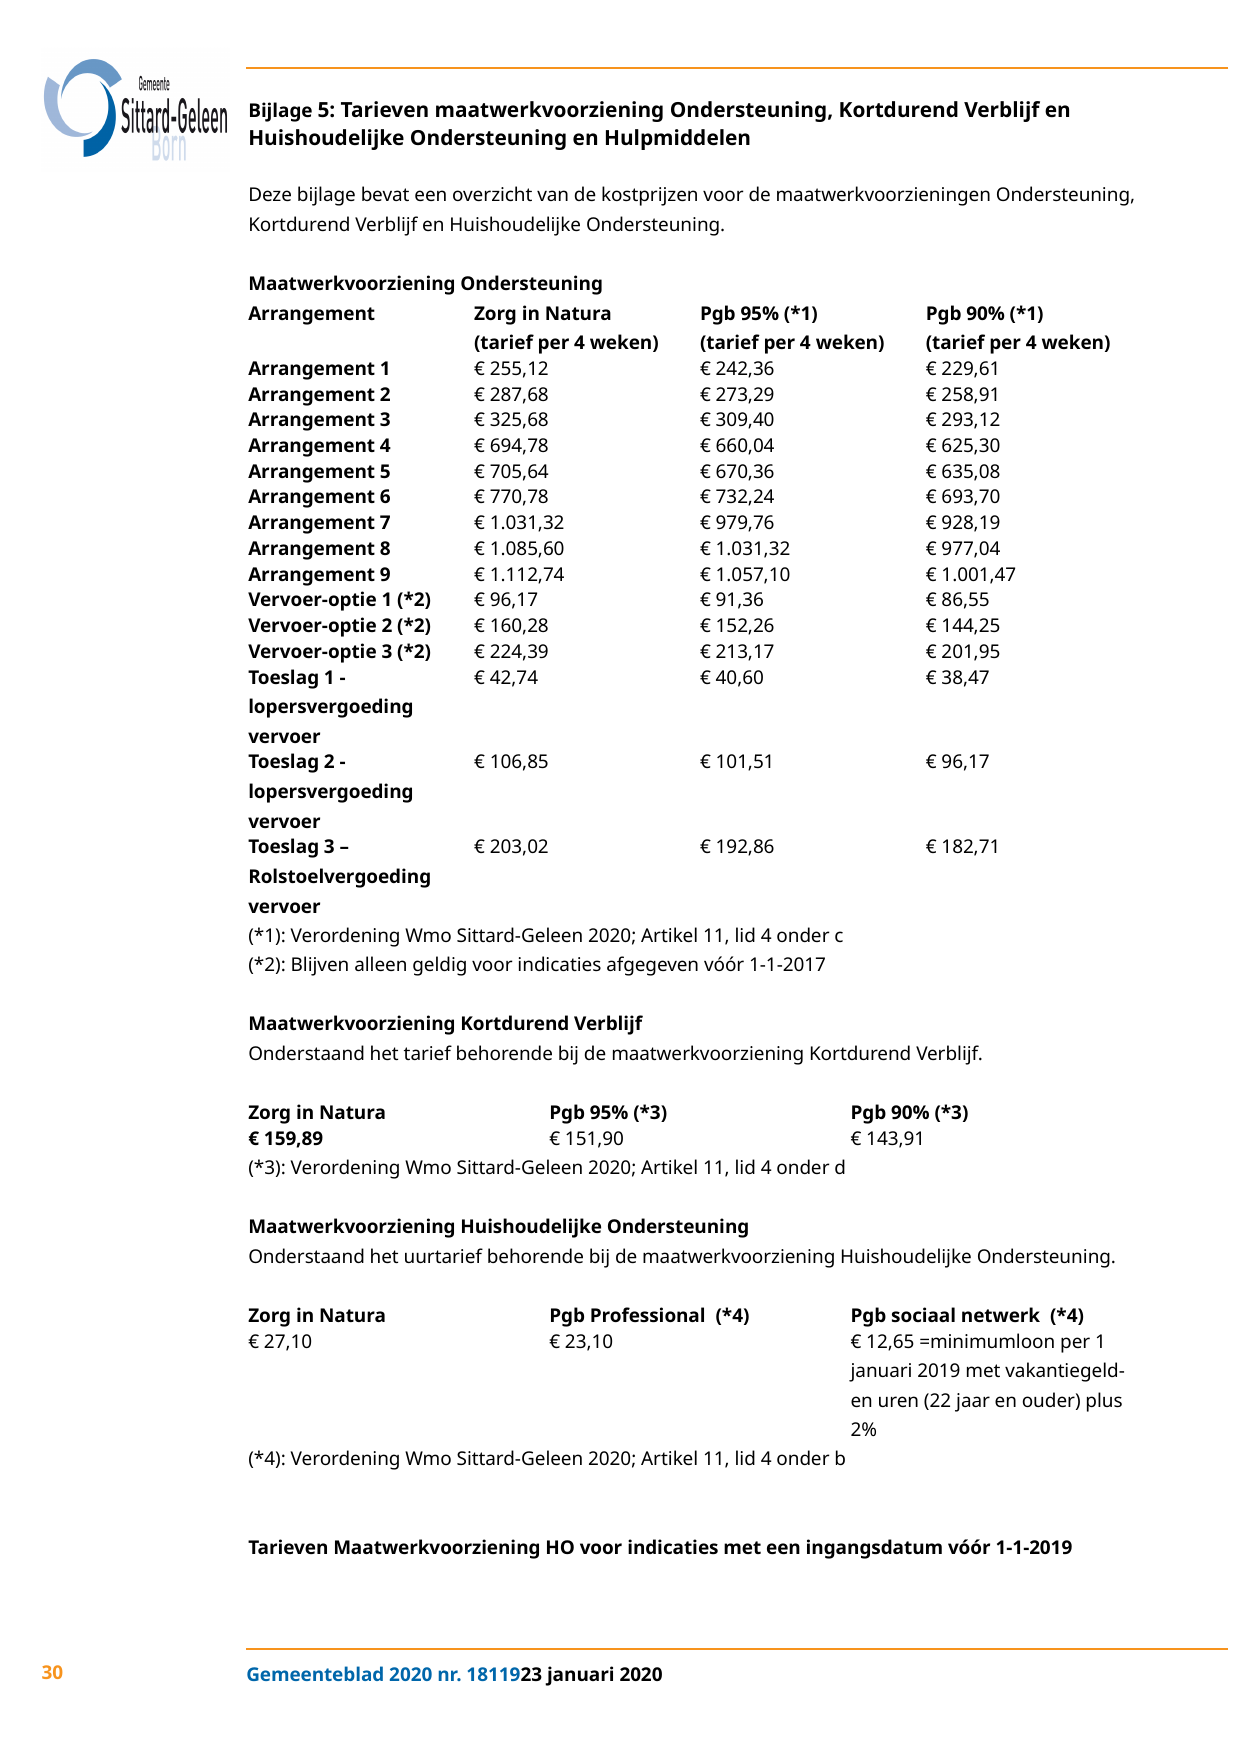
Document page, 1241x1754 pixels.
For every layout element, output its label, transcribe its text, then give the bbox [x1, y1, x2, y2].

table_cell € 38,47 [926, 664, 1152, 749]
table_cell € 255,12 [474, 355, 700, 381]
table_cell € 1.001,47 [926, 561, 1152, 587]
table_cell Vervoer-optie 2 (*2) [248, 613, 474, 638]
table_cell € 258,91 [926, 381, 1152, 407]
table_cell € 287,68 [474, 381, 700, 407]
table_header Zorg in Natura [248, 1099, 549, 1125]
table_cell € 309,40 [700, 407, 926, 432]
table_cell € 213,17 [700, 638, 926, 664]
table_cell Vervoer-optie 3 (*2) [248, 638, 474, 664]
table_header Tarieven Maatwerkvoorziening HO voor indicaties met een ingangsdatum vóór 1-1-2019 [248, 1534, 1152, 1590]
table_cell € 229,61 [926, 355, 1152, 381]
text Deze bijlage bevat een overzicht van de kostprijzen voor de maatwerkvoorzieningen Ondersteuning, Kortdurend Verblijf en Huishoudelijke Ondersteuning. [248, 181, 1152, 237]
table_header Arrangement [248, 300, 474, 355]
text (*1): Verordening Wmo Sittard-Geleen 2020; Artikel 11, lid 4 onder c [248, 922, 1152, 947]
table_cell Arrangement 2 [248, 381, 474, 407]
table_cell € 201,95 [926, 638, 1152, 664]
table_cell Arrangement 4 [248, 432, 474, 458]
text (*3): Verordening Wmo Sittard-Geleen 2020; Artikel 11, lid 4 onder d [248, 1154, 1152, 1180]
table_cell € 27,10 [248, 1328, 549, 1442]
table_cell € 101,51 [700, 749, 926, 834]
text Maatwerkvoorziening Kortdurend Verblijf [248, 1011, 1152, 1036]
table_cell € 979,76 [700, 510, 926, 535]
table_cell Arrangement 6 [248, 484, 474, 509]
table_cell Vervoer-optie 1 (*2) [248, 587, 474, 612]
text Onderstaand het tarief behorende bij de maatwerkvoorziening Kortdurend Verblijf. [248, 1040, 1152, 1066]
table_header Zorg in Natura [248, 1302, 549, 1328]
table_cell € 12,65 =minimumloon per 1 januari 2019 met vakantiegeld- en uren (22 jaar en ouder) plus 2% [850, 1328, 1152, 1442]
table_cell Arrangement 8 [248, 535, 474, 561]
table_cell € 1.031,32 [474, 510, 700, 535]
table_cell € 693,70 [926, 484, 1152, 509]
table_cell € 151,90 [549, 1125, 850, 1151]
table_cell Toeslag 2 - lopersvergoeding vervoer [248, 749, 474, 834]
table_cell € 224,39 [474, 638, 700, 664]
table_header Pgb sociaal netwerk (*4) [850, 1302, 1152, 1328]
table_cell Arrangement 3 [248, 407, 474, 432]
table_cell € 23,10 [549, 1328, 850, 1442]
table_cell € 144,25 [926, 613, 1152, 638]
table_cell Toeslag 1 - lopersvergoeding vervoer [248, 664, 474, 749]
table_cell € 705,64 [474, 458, 700, 484]
table_header Pgb 90% (*3) [850, 1099, 1152, 1125]
table_cell € 325,68 [474, 407, 700, 432]
picture [41, 47, 231, 172]
table_cell € 732,24 [700, 484, 926, 509]
table_header Pgb 90% (*1) (tarief per 4 weken) [926, 300, 1152, 355]
table_cell € 42,74 [474, 664, 700, 749]
table_cell € 1.031,32 [700, 535, 926, 561]
table_cell Arrangement 5 [248, 458, 474, 484]
table_cell € 96,17 [474, 587, 700, 612]
text (*4): Verordening Wmo Sittard-Geleen 2020; Artikel 11, lid 4 onder b [248, 1446, 1152, 1471]
text (*2): Blijven alleen geldig voor indicaties afgegeven vóór 1-1-2017 [248, 951, 1152, 977]
text Maatwerkvoorziening Ondersteuning [248, 270, 1152, 296]
table_header Pgb Professional (*4) [549, 1302, 850, 1328]
table_cell € 293,12 [926, 407, 1152, 432]
table_cell € 106,85 [474, 749, 700, 834]
table_cell € 694,78 [474, 432, 700, 458]
table_cell € 670,36 [700, 458, 926, 484]
table_cell € 660,04 [700, 432, 926, 458]
table_cell € 242,36 [700, 355, 926, 381]
table_cell € 1.112,74 [474, 561, 700, 587]
table_cell € 203,02 [474, 834, 700, 918]
table_cell € 160,28 [474, 613, 700, 638]
table_cell € 152,26 [700, 613, 926, 638]
table_cell € 96,17 [926, 749, 1152, 834]
table_cell € 91,36 [700, 587, 926, 612]
table_cell € 143,91 [850, 1125, 1152, 1151]
table_cell € 625,30 [926, 432, 1152, 458]
text Bijlage 5: Tarieven maatwerkvoorziening Ondersteuning, Kortdurend Verblijf en Huishoudelijke Ondersteuning en Hulpmiddelen [248, 95, 1152, 152]
table_cell € 273,29 [700, 381, 926, 407]
text Maatwerkvoorziening Huishoudelijke Ondersteuning [248, 1213, 1152, 1239]
table_cell € 182,71 [926, 834, 1152, 918]
table_cell € 86,55 [926, 587, 1152, 612]
text Onderstaand het uurtarief behorende bij de maatwerkvoorziening Huishoudelijke Ondersteuning. [248, 1243, 1152, 1268]
table_cell € 159,89 [248, 1125, 549, 1151]
table_cell € 192,86 [700, 834, 926, 918]
table_cell Arrangement 1 [248, 355, 474, 381]
table_cell € 1.085,60 [474, 535, 700, 561]
table_header Pgb 95% (*3) [549, 1099, 850, 1125]
table_cell € 1.057,10 [700, 561, 926, 587]
table_cell € 977,04 [926, 535, 1152, 561]
table_cell Arrangement 9 [248, 561, 474, 587]
table_cell € 635,08 [926, 458, 1152, 484]
table_header Zorg in Natura (tarief per 4 weken) [474, 300, 700, 355]
table_cell Arrangement 7 [248, 510, 474, 535]
table_header Pgb 95% (*1) (tarief per 4 weken) [700, 300, 926, 355]
table_cell € 770,78 [474, 484, 700, 509]
table_cell Toeslag 3 – Rolstoelvergoeding vervoer [248, 834, 474, 918]
table_cell € 40,60 [700, 664, 926, 749]
table_cell € 928,19 [926, 510, 1152, 535]
